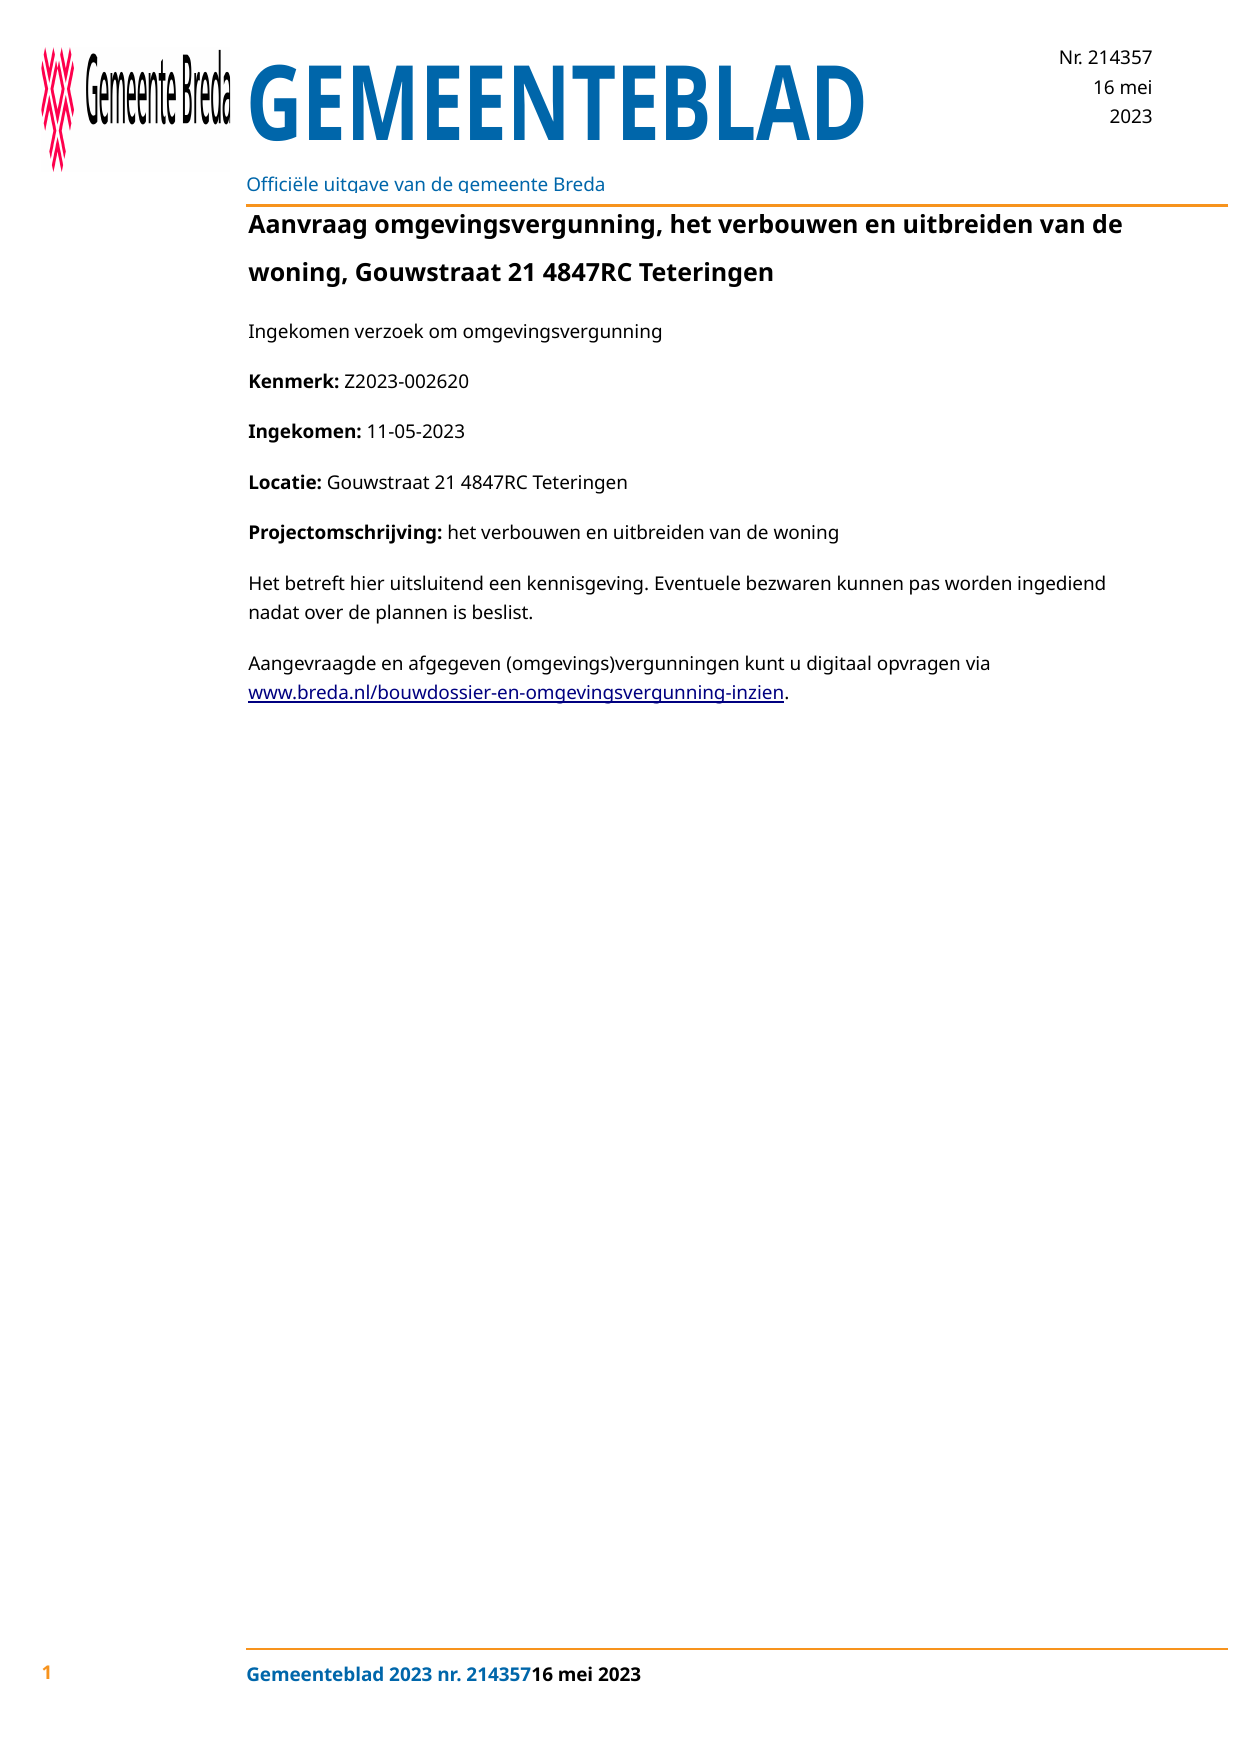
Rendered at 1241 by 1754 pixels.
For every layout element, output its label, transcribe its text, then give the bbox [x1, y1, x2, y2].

text Kenmerk: Z2023-002620 [248, 368, 1152, 394]
text Het betreft hier uitsluitend een kennisgeving. Eventuele bezwaren kunnen pas worden ingediend nadat over de plannen is beslist. [248, 570, 1152, 625]
text Aangevraagde en afgegeven (omgevings)vergunningen kunt u digitaal opvragen via www.breda.nl/bouwdossier-en-omgevingsvergunning-inzien. [248, 650, 1152, 705]
text Locatie: Gouwstraat 21 4847RC Teteringen [248, 469, 1152, 495]
picture [41, 47, 231, 172]
text Aanvraag omgevingsvergunning, het verbouwen en uitbreiden van de woning, Gouwstraat 21 4847RC Teteringen [248, 207, 1152, 288]
text Projectomschrijving: het verbouwen en uitbreiden van de woning [248, 519, 1152, 545]
text Ingekomen verzoek om omgevingsvergunning [248, 318, 1152, 344]
text Ingekomen: 11-05-2023 [248, 419, 1152, 444]
